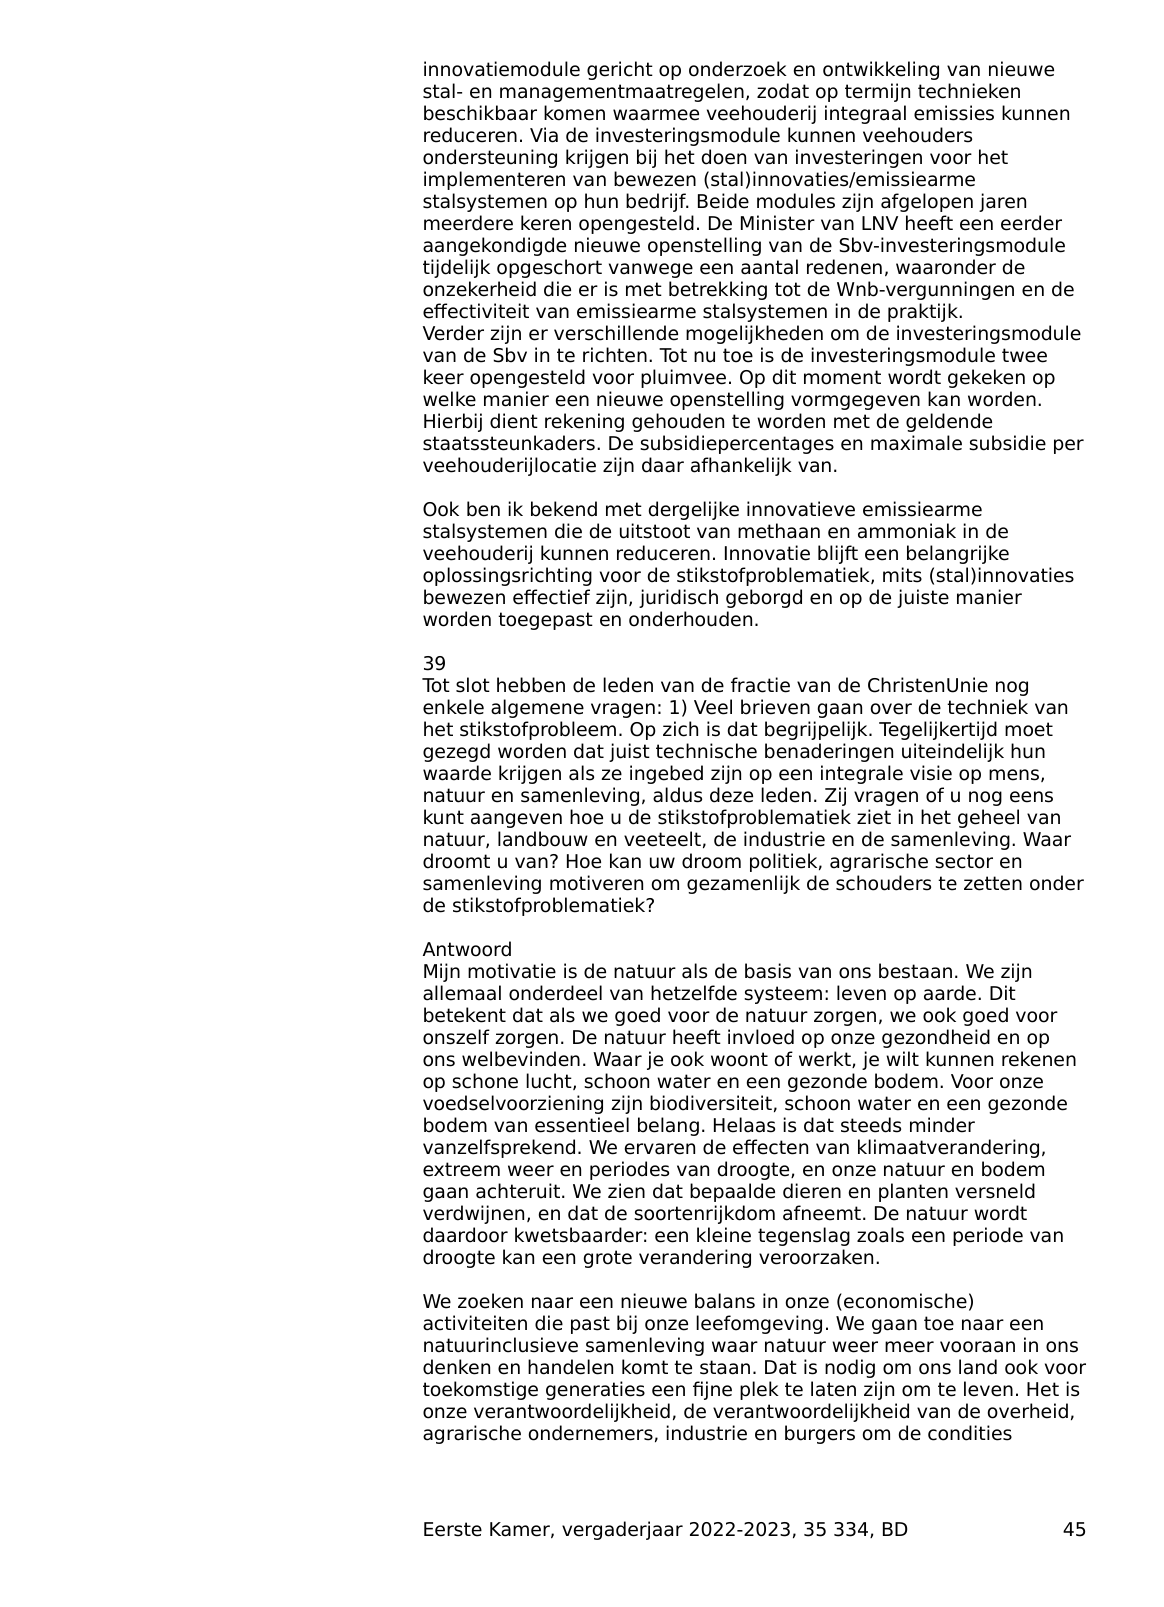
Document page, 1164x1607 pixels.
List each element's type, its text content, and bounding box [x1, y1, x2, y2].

text 39 [422, 653, 1087, 675]
text Tot slot hebben de leden van de fractie van de ChristenUnie nog enkele algemene vragen: 1) Veel brieven gaan over de techniek van het stikstofprobleem. Op zich is dat begrijpelijk. Tegelijkertijd moet gezegd worden dat juist technische benaderingen uiteindelijk hun waarde krijgen als ze ingebed zijn op een integrale visie op mens, natuur en samenleving, aldus deze leden. Zij vragen of u nog eens kunt aangeven hoe u de stikstofproblematiek ziet in het geheel van natuur, landbouw en veeteelt, de industrie en de samenleving. Waar droomt u van? Hoe kan uw droom politiek, agrarische sector en samenleving motiveren om gezamenlijk de schouders te zetten onder de stikstofproblematiek? [422, 675, 1087, 917]
text Verder zijn er verschillende mogelijkheden om de investeringsmodule van de Sbv in te richten. Tot nu toe is de investeringsmodule twee keer opengesteld voor pluimvee. Op dit moment wordt gekeken op welke manier een nieuwe openstelling vormgegeven kan worden. Hierbij dient rekening gehouden te worden met de geldende staatssteunkaders. De subsidiepercentages en maximale subsidie per veehouderijlocatie zijn daar afhankelijk van. [422, 323, 1087, 477]
text Antwoord [422, 939, 1087, 961]
text Mijn motivatie is de natuur als de basis van ons bestaan. We zijn allemaal onderdeel van hetzelfde systeem: leven op aarde. Dit betekent dat als we goed voor de natuur zorgen, we ook goed voor onszelf zorgen. De natuur heeft invloed op onze gezondheid en op ons welbevinden. Waar je ook woont of werkt, je wilt kunnen rekenen op schone lucht, schoon water en een gezonde bodem. Voor onze voedselvoorziening zijn biodiversiteit, schoon water en een gezonde bodem van essentieel belang. Helaas is dat steeds minder vanzelfsprekend. We ervaren de effecten van klimaatverandering, extreem weer en periodes van droogte, en onze natuur en bodem gaan achteruit. We zien dat bepaalde dieren en planten versneld verdwijnen, en dat de soortenrijkdom afneemt. De natuur wordt daardoor kwetsbaarder: een kleine tegenslag zoals een periode van droogte kan een grote verandering veroorzaken. [422, 961, 1087, 1268]
text Ook ben ik bekend met dergelijke innovatieve emissiearme stalsystemen die de uitstoot van methaan en ammoniak in de veehouderij kunnen reduceren. Innovatie blijft een belangrijke oplossingsrichting voor de stikstofproblematiek, mits (stal)innovaties bewezen effectief zijn, juridisch geborgd en op de juiste manier worden toegepast en onderhouden. [422, 499, 1087, 631]
text We zoeken naar een nieuwe balans in onze (economische) activiteiten die past bij onze leefomgeving. We gaan toe naar een natuurinclusieve samenleving waar natuur weer meer vooraan in ons denken en handelen komt te staan. Dat is nodig om ons land ook voor toekomstige generaties een fijne plek te laten zijn om te leven. Het is onze verantwoordelijkheid, de verantwoordelijkheid van de overheid, agrarische ondernemers, industrie en burgers om de condities [422, 1291, 1087, 1444]
text innovatiemodule gericht op onderzoek en ontwikkeling van nieuwe stal- en managementmaatregelen, zodat op termijn technieken beschikbaar komen waarmee veehouderij integraal emissies kunnen reduceren. Via de investeringsmodule kunnen veehouders ondersteuning krijgen bij het doen van investeringen voor het implementeren van bewezen (stal)innovaties/emissiearme stalsystemen op hun bedrijf. Beide modules zijn afgelopen jaren meerdere keren opengesteld. De Minister van LNV heeft een eerder aangekondigde nieuwe openstelling van de Sbv-investeringsmodule tijdelijk opgeschort vanwege een aantal redenen, waaronder de onzekerheid die er is met betrekking tot de Wnb-vergunningen en de effectiviteit van emissiearme stalsystemen in de praktijk. [422, 59, 1087, 323]
